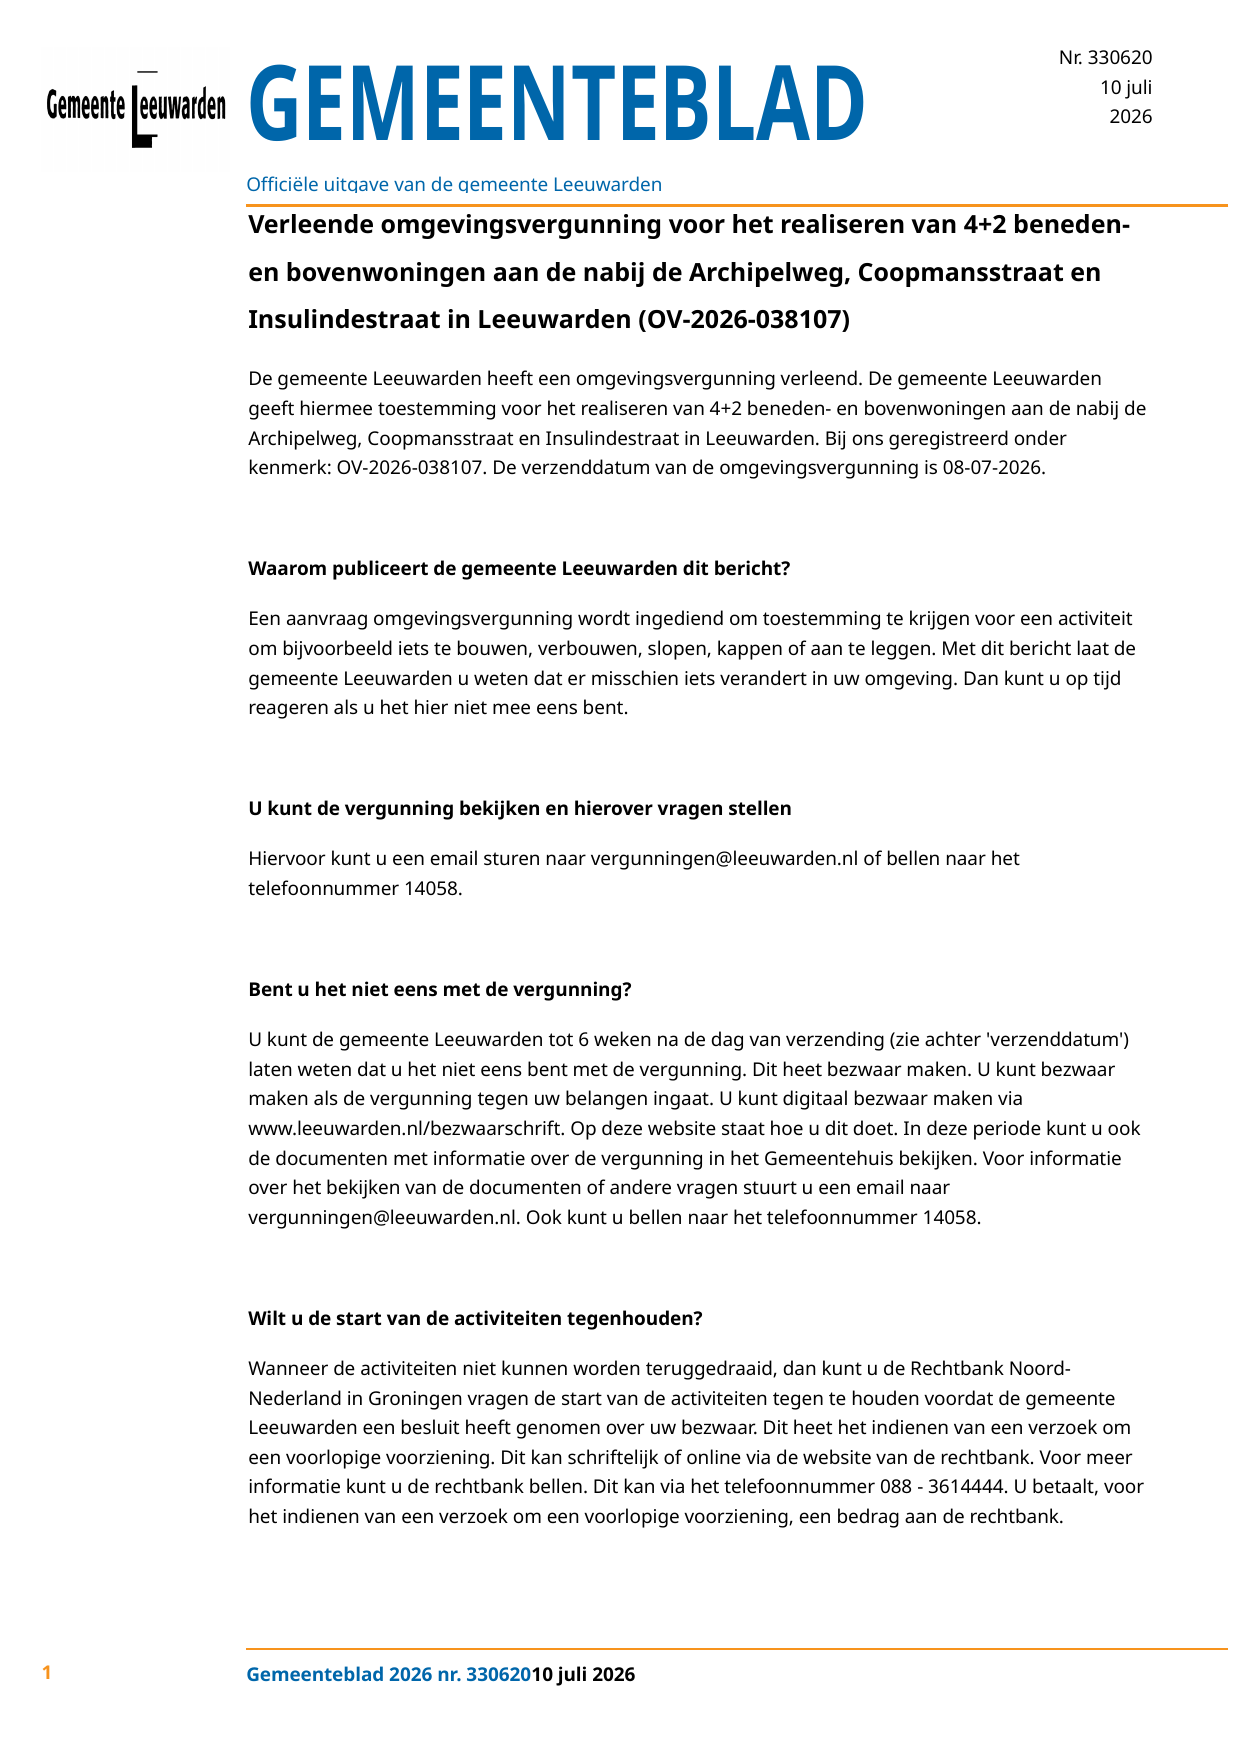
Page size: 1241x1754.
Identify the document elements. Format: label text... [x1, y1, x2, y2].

picture [41, 47, 231, 172]
text Waarom publiceert de gemeente Leeuwarden dit bericht? [248, 555, 1152, 581]
text Wilt u de start van de activiteiten tegenhouden? [248, 1305, 1152, 1330]
text U kunt de gemeente Leeuwarden tot 6 weken na de dag van verzending (zie achter 'verzenddatum') laten weten dat u het niet eens bent met de vergunning. Dit heet bezwaar maken. U kunt bezwaar maken als de vergunning tegen uw belangen ingaat. U kunt digitaal bezwaar maken via www.leeuwarden.nl/bezwaarschrift. Op deze website staat hoe u dit doet. In deze periode kunt u ook de documenten met informatie over de vergunning in het Gemeentehuis bekijken. Voor informatie over het bekijken van de documenten of andere vragen stuurt u een email naar vergunningen@leeuwarden.nl. Ook kunt u bellen naar het telefoonnummer 14058. [248, 1026, 1152, 1229]
text Verleende omgevingsvergunning voor het realiseren van 4+2 beneden- en bovenwoningen aan de nabij de Archipelweg, Coopmansstraat en Insulindestraat in Leeuwarden (OV-2026-038107) [248, 207, 1152, 336]
text Een aanvraag omgevingsvergunning wordt ingediend om toestemming te krijgen voor een activiteit om bijvoorbeeld iets te bouwen, verbouwen, slopen, kappen of aan te leggen. Met dit bericht laat de gemeente Leeuwarden u weten dat er misschien iets verandert in uw omgeving. Dan kunt u op tijd reageren als u het hier niet mee eens bent. [248, 606, 1152, 720]
text Bent u het niet eens met de vergunning? [248, 976, 1152, 1002]
text Hiervoor kunt u een email sturen naar vergunningen@leeuwarden.nl of bellen naar het telefoonnummer 14058. [248, 846, 1152, 901]
text U kunt de vergunning bekijken en hierover vragen stellen [248, 795, 1152, 821]
text Wanneer de activiteiten niet kunnen worden teruggedraaid, dan kunt u de Rechtbank Noord-Nederland in Groningen vragen de start van de activiteiten tegen te houden voordat de gemeente Leeuwarden een besluit heeft genomen over uw bezwaar. Dit heet het indienen van een verzoek om een voorlopige voorziening. Dit kan schriftelijk of online via de website van de rechtbank. Voor meer informatie kunt u de rechtbank bellen. Dit kan via het telefoonnummer 088 - 3614444. U betaalt, voor het indienen van een verzoek om een voorlopige voorziening, een bedrag aan de rechtbank. [248, 1355, 1152, 1529]
text De gemeente Leeuwarden heeft een omgevingsvergunning verleend. De gemeente Leeuwarden geeft hiermee toestemming voor het realiseren van 4+2 beneden- en bovenwoningen aan de nabij de Archipelweg, Coopmansstraat en Insulindestraat in Leeuwarden. Bij ons geregistreerd onder kenmerk: OV-2026-038107. De verzenddatum van de omgevingsvergunning is 08-07-2026. [248, 366, 1152, 480]
